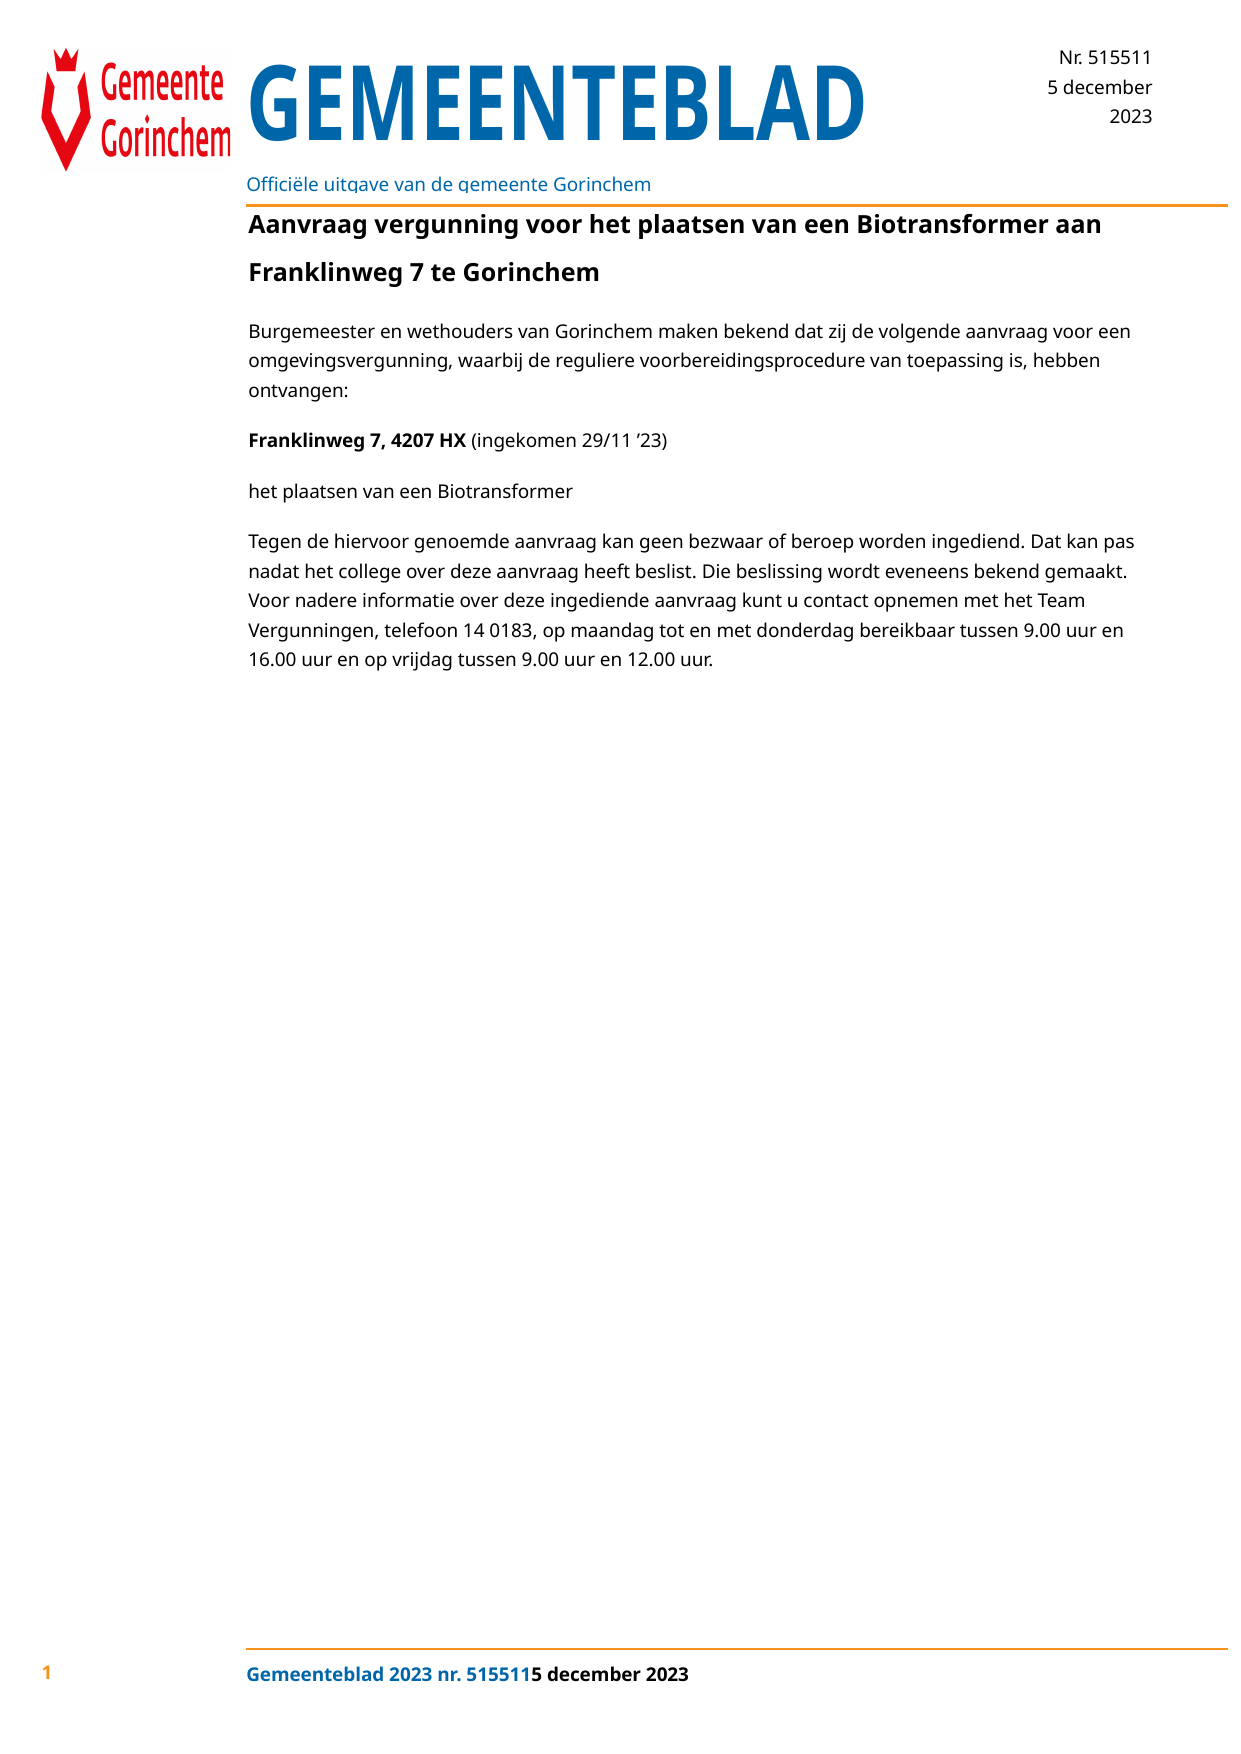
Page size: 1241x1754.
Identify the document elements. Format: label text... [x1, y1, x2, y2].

text Tegen de hiervoor genoemde aanvraag kan geen bezwaar of beroep worden ingediend. Dat kan pas nadat het college over deze aanvraag heeft beslist. Die beslissing wordt eveneens bekend gemaakt. Voor nadere informatie over deze ingediende aanvraag kunt u contact opnemen met het Team Vergunningen, telefoon 14 0183, op maandag tot en met donderdag bereikbaar tussen 9.00 uur en 16.00 uur en op vrijdag tussen 9.00 uur en 12.00 uur. [248, 528, 1152, 672]
text Franklinweg 7, 4207 HX (ingekomen 29/11 ’23) [248, 427, 1152, 453]
picture [41, 47, 231, 172]
text Burgemeester en wethouders van Gorinchem maken bekend dat zij de volgende aanvraag voor een omgevingsvergunning, waarbij de reguliere voorbereidingsprocedure van toepassing is, hebben ontvangen: [248, 318, 1152, 403]
text het plaatsen van een Biotransformer [248, 478, 1152, 504]
text Aanvraag vergunning voor het plaatsen van een Biotransformer aan Franklinweg 7 te Gorinchem [248, 207, 1152, 288]
